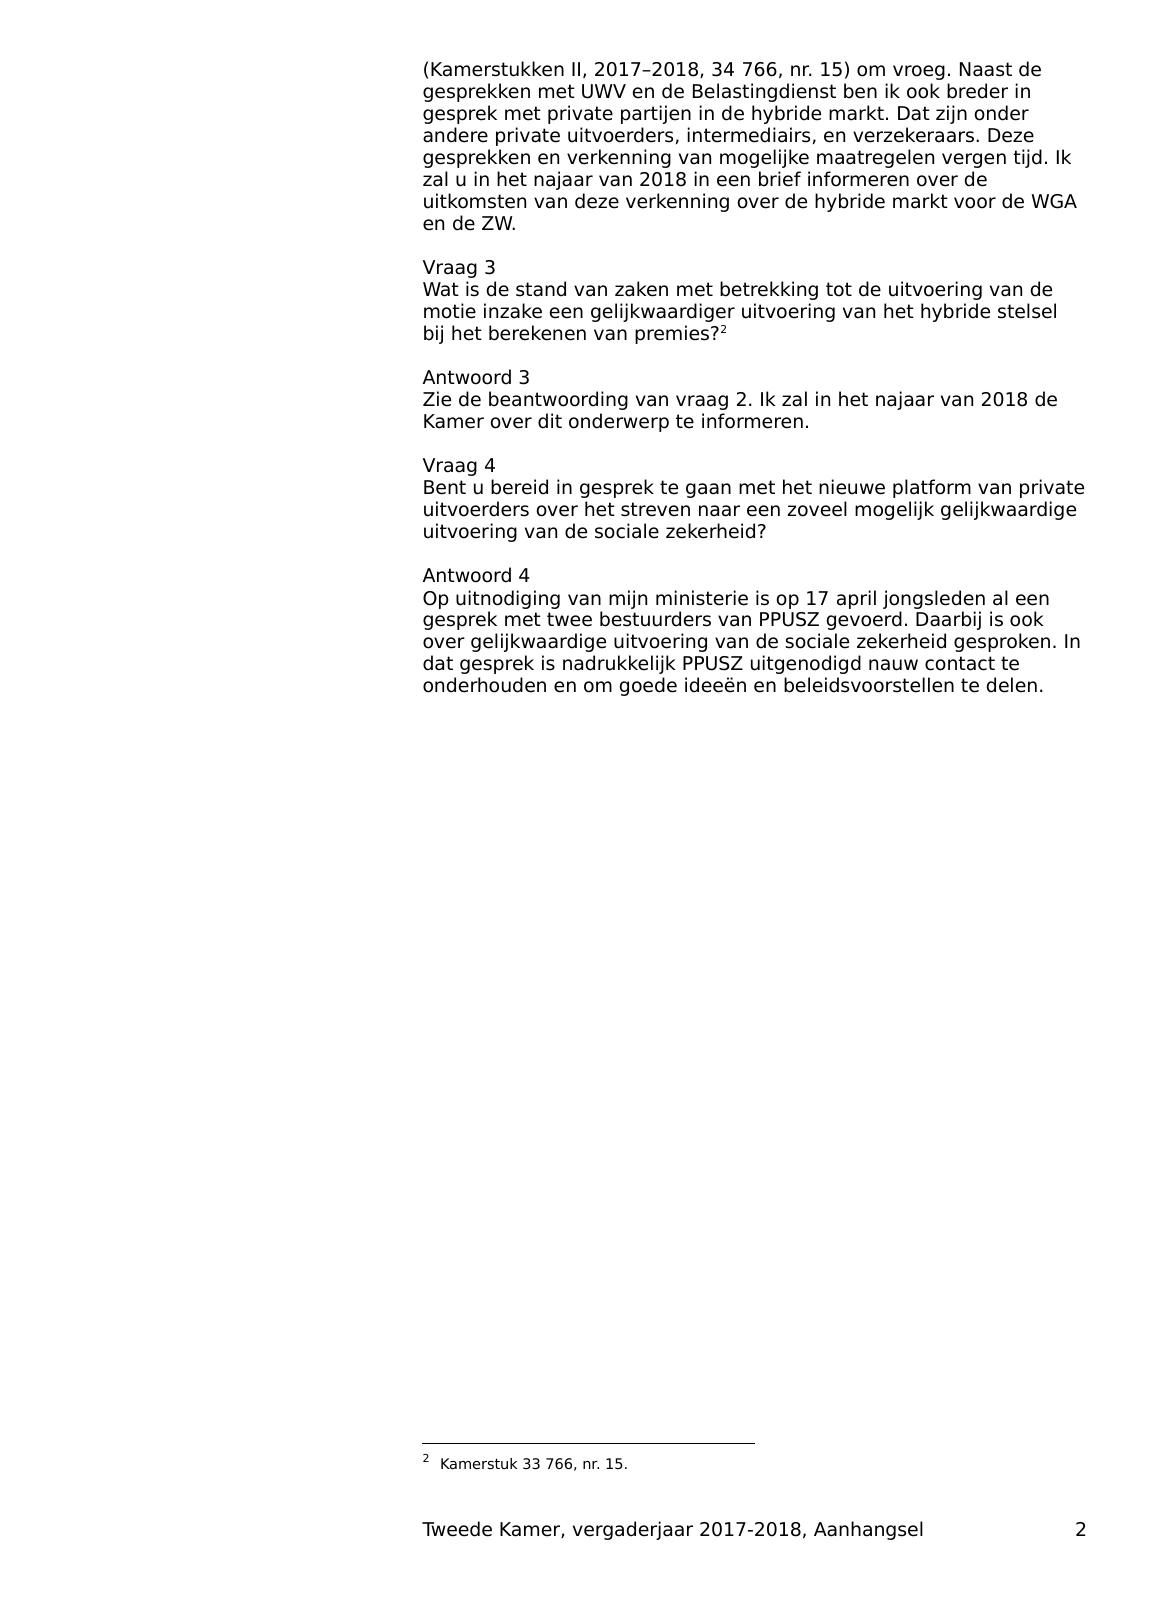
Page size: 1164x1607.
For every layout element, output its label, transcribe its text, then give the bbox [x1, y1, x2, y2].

text Vraag 3 [422, 257, 1087, 279]
text Bent u bereid in gesprek te gaan met het nieuwe platform van private uitvoerders over het streven naar een zoveel mogelijk gelijkwaardige uitvoering van de sociale zekerheid? [422, 477, 1087, 543]
text Antwoord 4 [422, 565, 1087, 587]
text Vraag 4 [422, 455, 1087, 477]
text Op uitnodiging van mijn ministerie is op 17 april jongsleden al een gesprek met twee bestuurders van PPUSZ gevoerd. Daarbij is ook over gelijkwaardige uitvoering van de sociale zekerheid gesproken. In dat gesprek is nadrukkelijk PPUSZ uitgenodigd nauw contact te onderhouden en om goede ideeën en beleidsvoorstellen te delen. [422, 587, 1087, 697]
text (Kamerstukken II, 2017–2018, 34 766, nr. 15) om vroeg. Naast de gesprekken met UWV en de Belastingdienst ben ik ook breder in gesprek met private partijen in de hybride markt. Dat zijn onder andere private uitvoerders, intermediairs, en verzekeraars. Deze gesprekken en verkenning van mogelijke maatregelen vergen tijd. Ik zal u in het najaar van 2018 in een brief informeren over de uitkomsten van deze verkenning over de hybride markt voor de WGA en de ZW. [422, 59, 1087, 235]
text Antwoord 3 [422, 367, 1087, 389]
text Wat is de stand van zaken met betrekking tot de uitvoering van de motie inzake een gelijkwaardiger uitvoering van het hybride stelsel bij het berekenen van premies? [422, 279, 1087, 345]
text Zie de beantwoording van vraag 2. Ik zal in het najaar van 2018 de Kamer over dit onderwerp te informeren. [422, 389, 1087, 433]
text Kamerstuk 33 766, nr. 15. [422, 1452, 1087, 1474]
